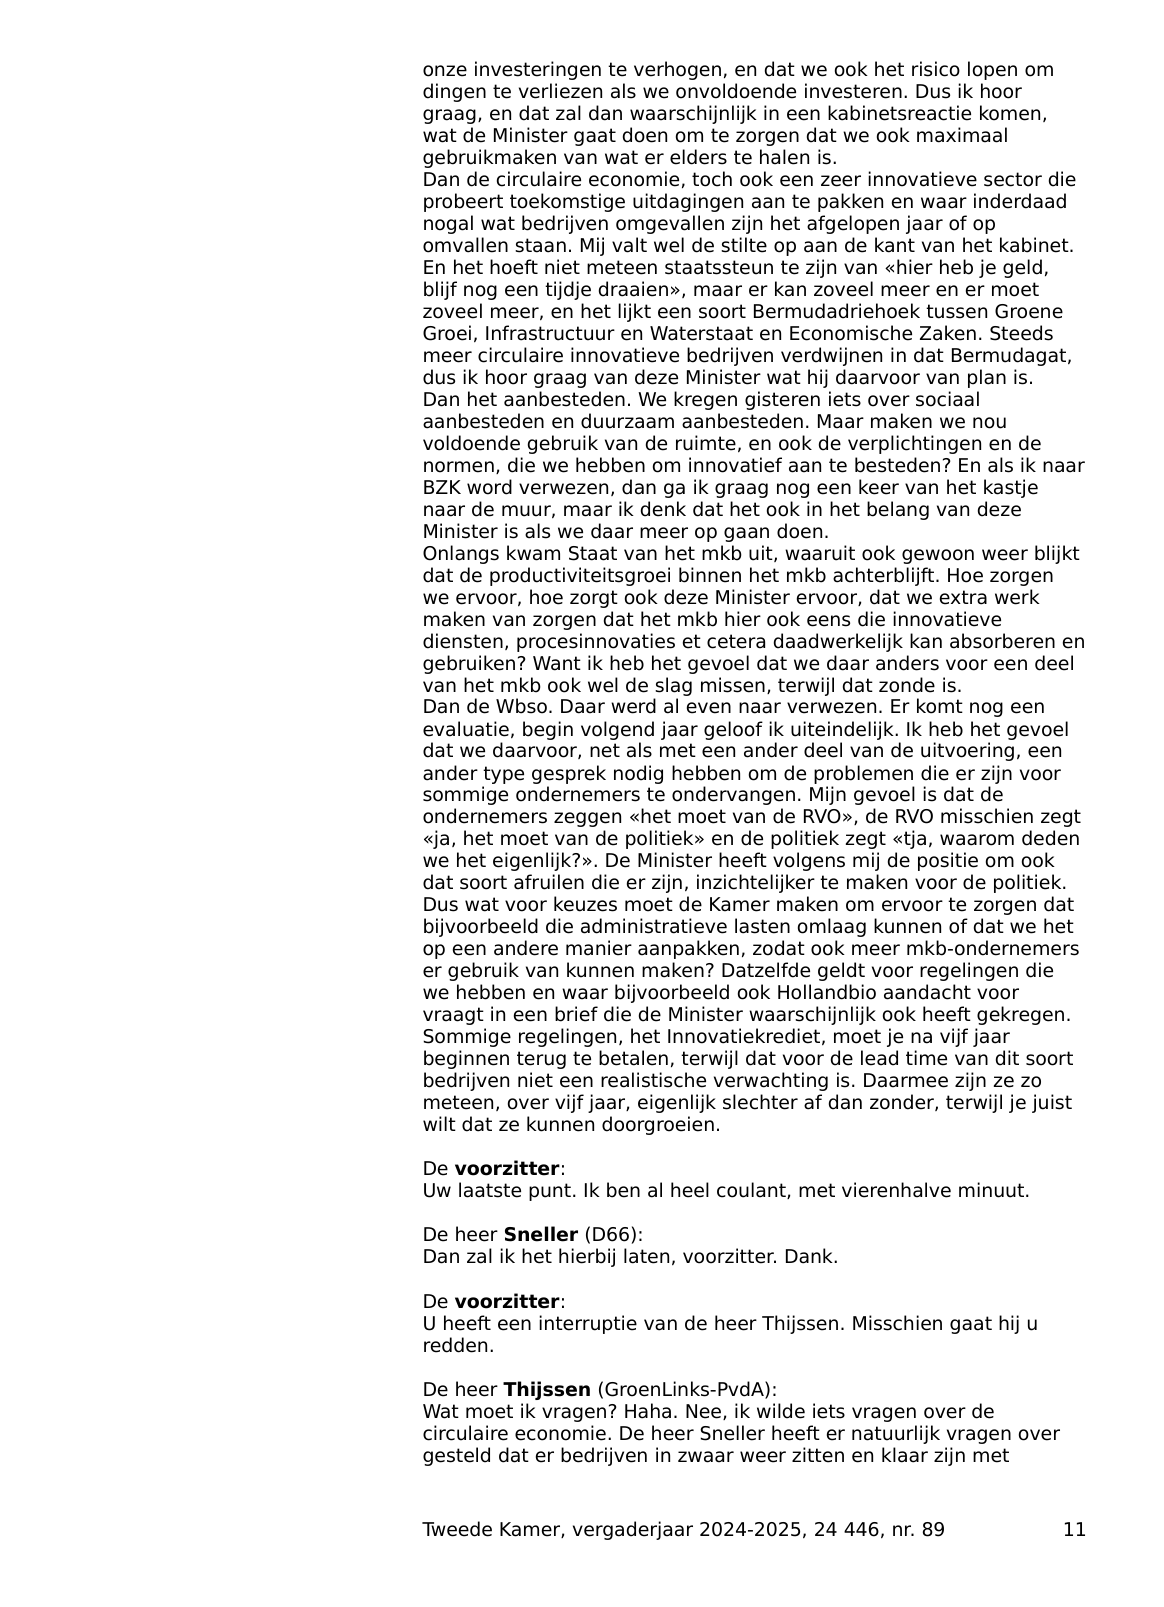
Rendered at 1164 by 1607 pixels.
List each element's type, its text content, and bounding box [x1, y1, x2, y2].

text De voorzitter: [422, 1158, 1087, 1180]
text Dan de circulaire economie, toch ook een zeer innovatieve sector die probeert toekomstige uitdagingen aan te pakken en waar inderdaad nogal wat bedrijven omgevallen zijn het afgelopen jaar of op omvallen staan. Mij valt wel de stilte op aan de kant van het kabinet. En het hoeft niet meteen staatssteun te zijn van «hier heb je geld, blijf nog een tijdje draaien», maar er kan zoveel meer en er moet zoveel meer, en het lijkt een soort Bermudadriehoek tussen Groene Groei, Infrastructuur en Waterstaat en Economische Zaken. Steeds meer circulaire innovatieve bedrijven verdwijnen in dat Bermudagat, dus ik hoor graag van deze Minister wat hij daarvoor van plan is. [422, 169, 1087, 389]
text Dan het aanbesteden. We kregen gisteren iets over sociaal aanbesteden en duurzaam aanbesteden. Maar maken we nou voldoende gebruik van de ruimte, en ook de verplichtingen en de normen, die we hebben om innovatief aan te besteden? En als ik naar BZK word verwezen, dan ga ik graag nog een keer van het kastje naar de muur, maar ik denk dat het ook in het belang van deze Minister is als we daar meer op gaan doen. [422, 389, 1087, 543]
text onze investeringen te verhogen, en dat we ook het risico lopen om dingen te verliezen als we onvoldoende investeren. Dus ik hoor graag, en dat zal dan waarschijnlijk in een kabinetsreactie komen, wat de Minister gaat doen om te zorgen dat we ook maximaal gebruikmaken van wat er elders te halen is. [422, 59, 1087, 169]
text De heer Sneller (D66): [422, 1224, 1087, 1246]
text Dan zal ik het hierbij laten, voorzitter. Dank. [422, 1246, 1087, 1268]
text De voorzitter: [422, 1291, 1087, 1312]
text Uw laatste punt. Ik ben al heel coulant, met vierenhalve minuut. [422, 1180, 1087, 1202]
text U heeft een interruptie van de heer Thijssen. Misschien gaat hij u redden. [422, 1312, 1087, 1356]
text De heer Thijssen (GroenLinks-PvdA): [422, 1379, 1087, 1401]
text Dan de Wbso. Daar werd al even naar verwezen. Er komt nog een evaluatie, begin volgend jaar geloof ik uiteindelijk. Ik heb het gevoel dat we daarvoor, net als met een ander deel van de uitvoering, een ander type gesprek nodig hebben om de problemen die er zijn voor sommige ondernemers te ondervangen. Mijn gevoel is dat de ondernemers zeggen «het moet van de RVO», de RVO misschien zegt «ja, het moet van de politiek» en de politiek zegt «tja, waarom deden we het eigenlijk?». De Minister heeft volgens mij de positie om ook dat soort afruilen die er zijn, inzichtelijker te maken voor de politiek. Dus wat voor keuzes moet de Kamer maken om ervoor te zorgen dat bijvoorbeeld die administratieve lasten omlaag kunnen of dat we het op een andere manier aanpakken, zodat ook meer mkb-ondernemers er gebruik van kunnen maken? Datzelfde geldt voor regelingen die we hebben en waar bijvoorbeeld ook Hollandbio aandacht voor vraagt in een brief die de Minister waarschijnlijk ook heeft gekregen. Sommige regelingen, het Innovatiekrediet, moet je na vijf jaar beginnen terug te betalen, terwijl dat voor de lead time van dit soort bedrijven niet een realistische verwachting is. Daarmee zijn ze zo meteen, over vijf jaar, eigenlijk slechter af dan zonder, terwijl je juist wilt dat ze kunnen doorgroeien. [422, 696, 1087, 1136]
text Onlangs kwam Staat van het mkb uit, waaruit ook gewoon weer blijkt dat de productiviteitsgroei binnen het mkb achterblijft. Hoe zorgen we ervoor, hoe zorgt ook deze Minister ervoor, dat we extra werk maken van zorgen dat het mkb hier ook eens die innovatieve diensten, procesinnovaties et cetera daadwerkelijk kan absorberen en gebruiken? Want ik heb het gevoel dat we daar anders voor een deel van het mkb ook wel de slag missen, terwijl dat zonde is. [422, 543, 1087, 696]
text Wat moet ik vragen? Haha. Nee, ik wilde iets vragen over de circulaire economie. De heer Sneller heeft er natuurlijk vragen over gesteld dat er bedrijven in zwaar weer zitten en klaar zijn met [422, 1401, 1087, 1467]
